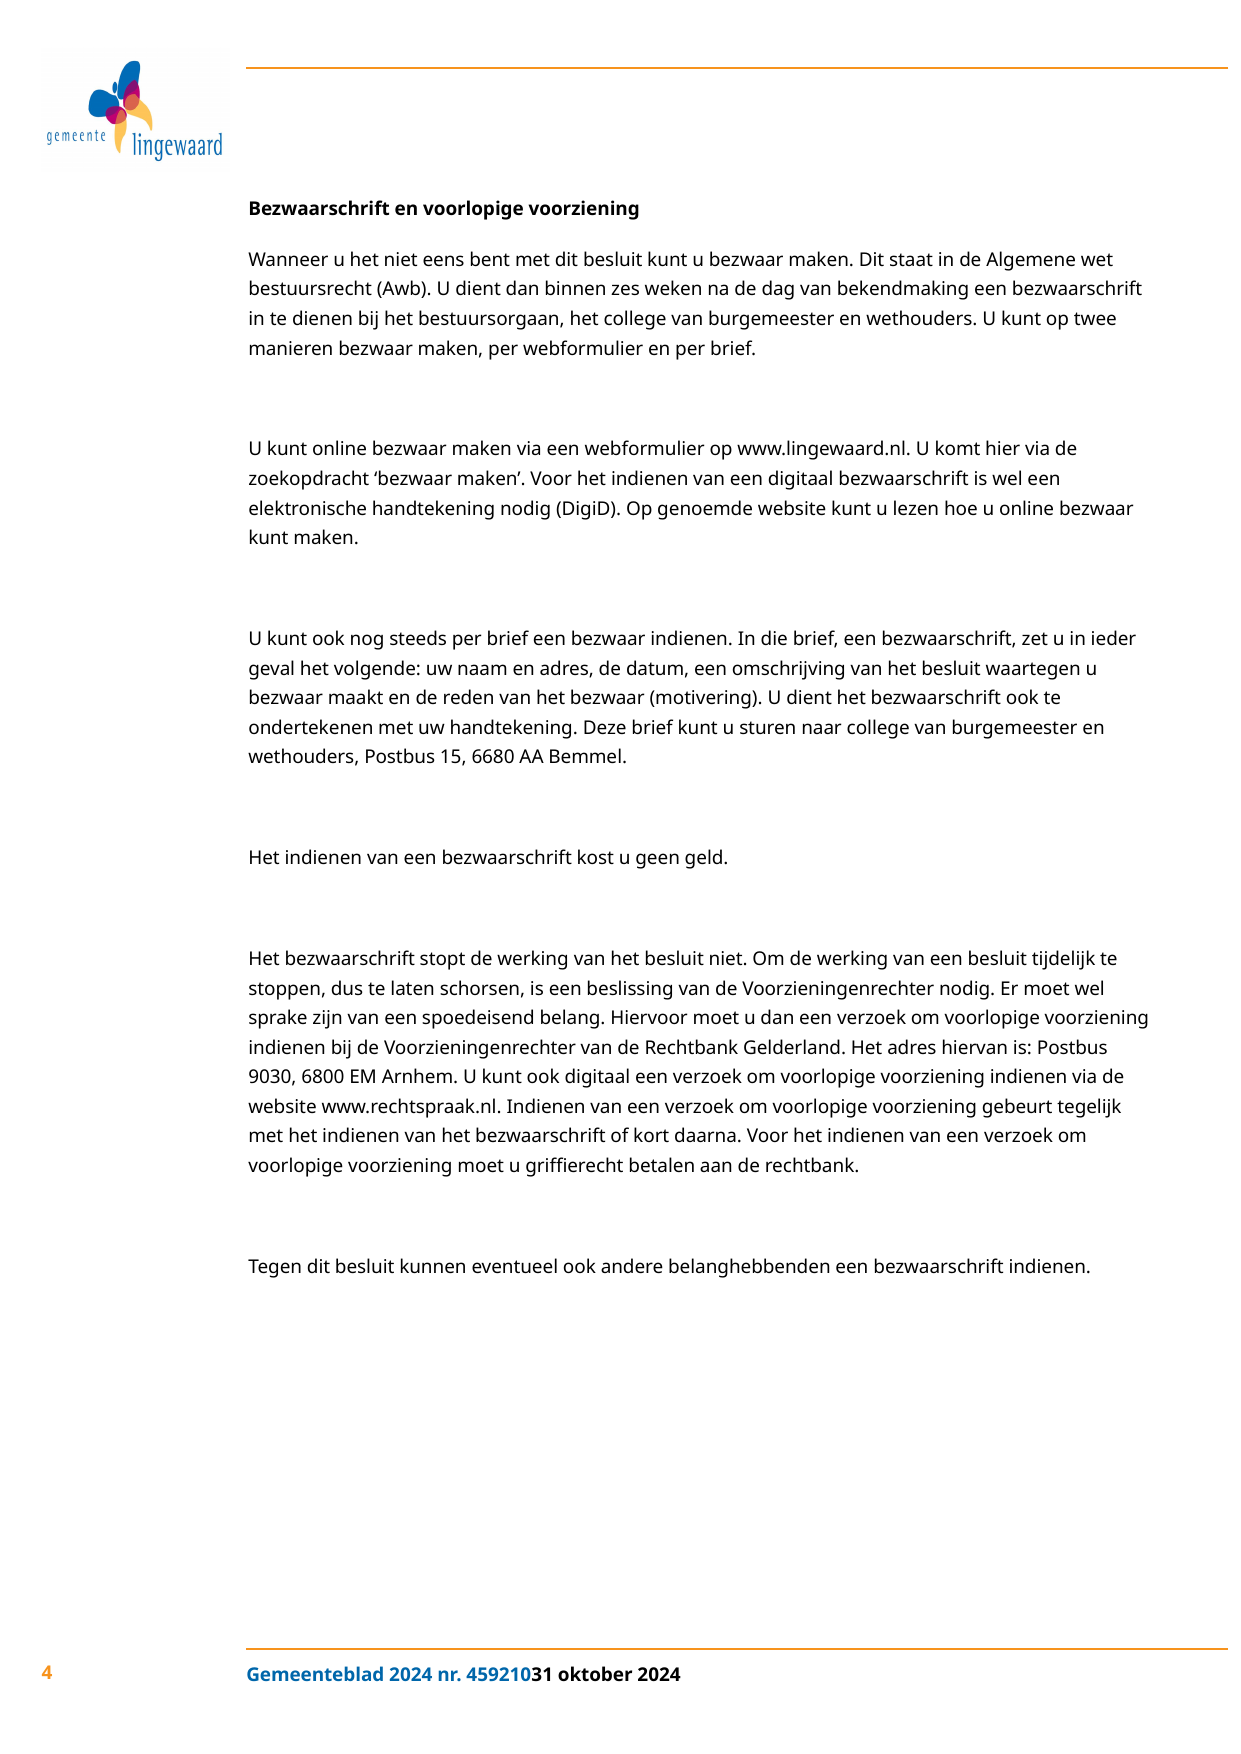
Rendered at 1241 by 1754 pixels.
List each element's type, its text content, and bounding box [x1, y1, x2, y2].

text Het indienen van een bezwaarschrift kost u geen geld. [248, 844, 1152, 870]
text Het bezwaarschrift stopt de werking van het besluit niet. Om de werking van een besluit tijdelijk te stoppen, dus te laten schorsen, is een beslissing van de Voorzieningenrechter nodig. Er moet wel sprake zijn van een spoedeisend belang. Hiervoor moet u dan een verzoek om voorlopige voorziening indienen bij de Voorzieningenrechter van de Rechtbank Gelderland. Het adres hiervan is: Postbus 9030, 6800 EM Arnhem. U kunt ook digitaal een verzoek om voorlopige voorziening indienen via de website www.rechtspraak.nl. Indienen van een verzoek om voorlopige voorziening gebeurt tegelijk met het indienen van het bezwaarschrift of kort daarna. Voor het indienen van een verzoek om voorlopige voorziening moet u griffierecht betalen aan de rechtbank. [248, 945, 1152, 1178]
text Bezwaarschrift en voorlopige voorziening [248, 196, 1152, 221]
picture [41, 47, 231, 172]
text Wanneer u het niet eens bent met dit besluit kunt u bezwaar maken. Dit staat in de Algemene wet bestuursrecht (Awb). U dient dan binnen zes weken na de dag van bekendmaking een bezwaarschrift in te dienen bij het bestuursorgaan, het college van burgemeester en wethouders. U kunt op twee manieren bezwaar maken, per webformulier en per brief. [248, 246, 1152, 361]
text Tegen dit besluit kunnen eventueel ook andere belanghebbenden een bezwaarschrift indienen. [248, 1253, 1152, 1279]
text U kunt ook nog steeds per brief een bezwaar indienen. In die brief, een bezwaarschrift, zet u in ieder geval het volgende: uw naam en adres, de datum, een omschrijving van het besluit waartegen u bezwaar maakt en de reden van het bezwaar (motivering). U dient het bezwaarschrift ook te ondertekenen met uw handtekening. Deze brief kunt u sturen naar college van burgemeester en wethouders, Postbus 15, 6680 AA Bemmel. [248, 625, 1152, 769]
text U kunt online bezwaar maken via een webformulier op www.lingewaard.nl. U komt hier via de zoekopdracht ‘bezwaar maken’. Voor het indienen van een digitaal bezwaarschrift is wel een elektronische handtekening nodig (DigiD). Op genoemde website kunt u lezen hoe u online bezwaar kunt maken. [248, 436, 1152, 550]
